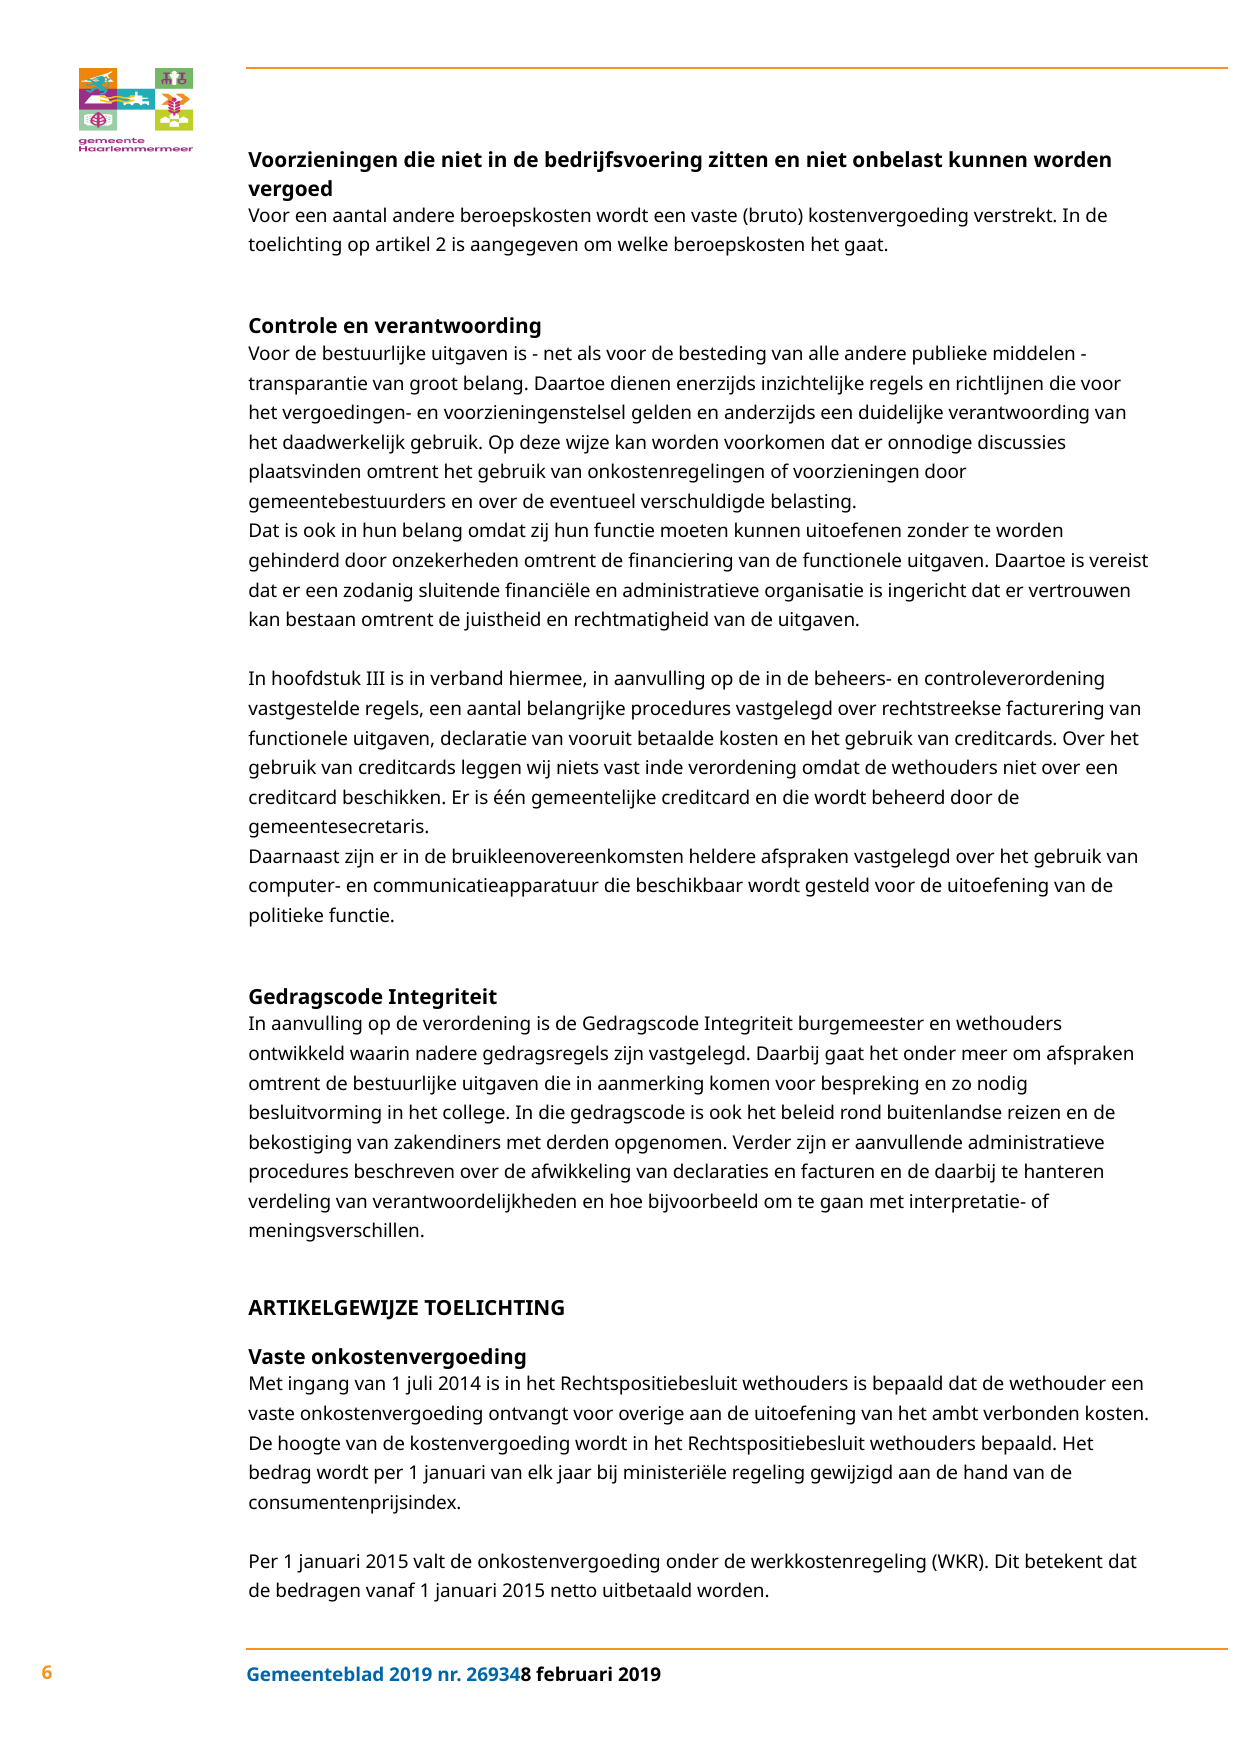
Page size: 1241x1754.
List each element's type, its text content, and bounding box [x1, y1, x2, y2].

text Dat is ook in hun belang omdat zij hun functie moeten kunnen uitoefenen zonder te worden gehinderd door onzekerheden omtrent de financiering van de functionele uitgaven. Daartoe is vereist dat er een zodanig sluitende financiële en administratieve organisatie is ingericht dat er vertrouwen kan bestaan omtrent de juistheid en rechtmatigheid van de uitgaven. [248, 518, 1152, 632]
text Voorzieningen die niet in de bedrijfsvoering zitten en niet onbelast kunnen worden vergoed [248, 145, 1152, 202]
text Daarnaast zijn er in de bruikleenovereenkomsten heldere afspraken vastgelegd over het gebruik van computer- en communicatieapparatuur die beschikbaar wordt gesteld voor de uitoefening van de politieke functie. [248, 843, 1152, 928]
text Vaste onkostenvergoeding [248, 1342, 1152, 1371]
text ARTIKELGEWIJZE TOELICHTING [248, 1293, 1152, 1321]
text Per 1 januari 2015 valt de onkostenvergoeding onder de werkkostenregeling (WKR). Dit betekent dat de bedragen vanaf 1 januari 2015 netto uitbetaald worden. [248, 1548, 1152, 1603]
text Gedragscode Integriteit [248, 982, 1152, 1011]
text Voor een aantal andere beroepskosten wordt een vaste (bruto) kostenvergoeding verstrekt. In de toelichting op artikel 2 is aangegeven om welke beroepskosten het gaat. [248, 202, 1152, 257]
text In hoofdstuk III is in verband hiermee, in aanvulling op de in de beheers- en controleverordening vastgestelde regels, een aantal belangrijke procedures vastgelegd over rechtstreekse facturering van functionele uitgaven, declaratie van vooruit betaalde kosten en het gebruik van creditcards. Over het gebruik van creditcards leggen wij niets vast inde verordening omdat de wethouders niet over een creditcard beschikken. Er is één gemeentelijke creditcard en die wordt beheerd door de gemeentesecretaris. [248, 666, 1152, 839]
text Met ingang van 1 juli 2014 is in het Rechtspositiebesluit wethouders is bepaald dat de wethouder een vaste onkostenvergoeding ontvangt voor overige aan de uitoefening van het ambt verbonden kosten. De hoogte van de kostenvergoeding wordt in het Rechtspositiebesluit wethouders bepaald. Het bedrag wordt per 1 januari van elk jaar bij ministeriële regeling gewijzigd aan de hand van de consumentenprijsindex. [248, 1371, 1152, 1515]
text Controle en verantwoording [248, 312, 1152, 340]
text In aanvulling op de verordening is de Gedragscode Integriteit burgemeester en wethouders ontwikkeld waarin nadere gedragsregels zijn vastgelegd. Daarbij gaat het onder meer om afspraken omtrent de bestuurlijke uitgaven die in aanmerking komen voor bespreking en zo nodig besluitvorming in het college. In die gedragscode is ook het beleid rond buitenlandse reizen en de bekostiging van zakendiners met derden opgenomen. Verder zijn er aanvullende administratieve procedures beschreven over de afwikkeling van declaraties en facturen en de daarbij te hanteren verdeling van verantwoordelijkheden en hoe bijvoorbeeld om te gaan met interpretatie- of meningsverschillen. [248, 1011, 1152, 1243]
text Voor de bestuurlijke uitgaven is - net als voor de besteding van alle andere publieke middelen - transparantie van groot belang. Daartoe dienen enerzijds inzichtelijke regels en richtlijnen die voor het vergoedingen- en voorzieningenstelsel gelden en anderzijds een duidelijke verantwoording van het daadwerkelijk gebruik. Op deze wijze kan worden voorkomen dat er onnodige discussies plaatsvinden omtrent het gebruik van onkostenregelingen of voorzieningen door gemeentebestuurders en over de eventueel verschuldigde belasting. [248, 340, 1152, 514]
picture [41, 47, 231, 172]
